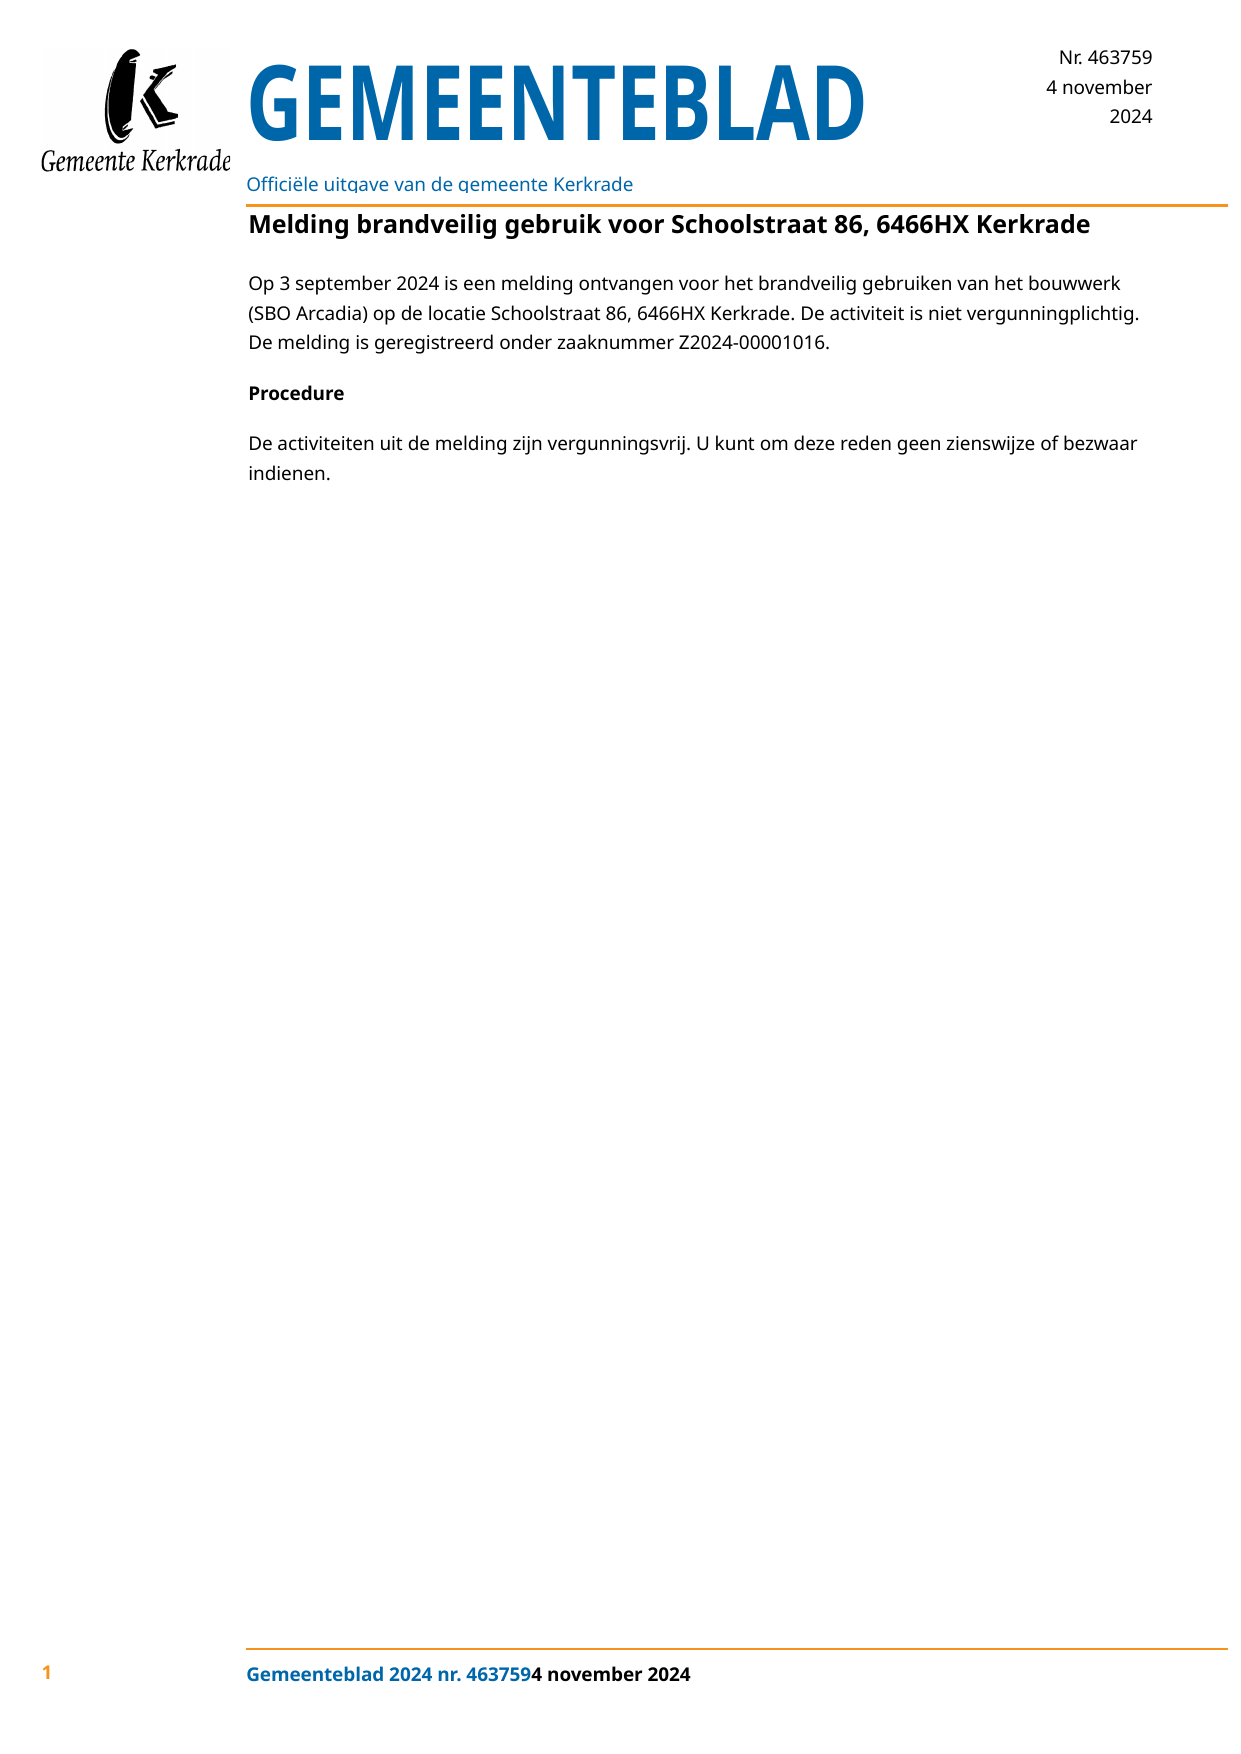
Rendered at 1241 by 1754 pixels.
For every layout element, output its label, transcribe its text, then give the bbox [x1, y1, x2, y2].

text Op 3 september 2024 is een melding ontvangen voor het brandveilig gebruiken van het bouwwerk (SBO Arcadia) op de locatie Schoolstraat 86, 6466HX Kerkrade. De activiteit is niet vergunningplichtig. De melding is geregistreerd onder zaaknummer Z2024-00001016. [248, 270, 1152, 355]
picture [41, 47, 231, 172]
text Melding brandveilig gebruik voor Schoolstraat 86, 6466HX Kerkrade [248, 207, 1152, 241]
text De activiteiten uit de melding zijn vergunningsvrij. U kunt om deze reden geen zienswijze of bezwaar indienen. [248, 430, 1152, 486]
text Procedure [248, 380, 1152, 406]
